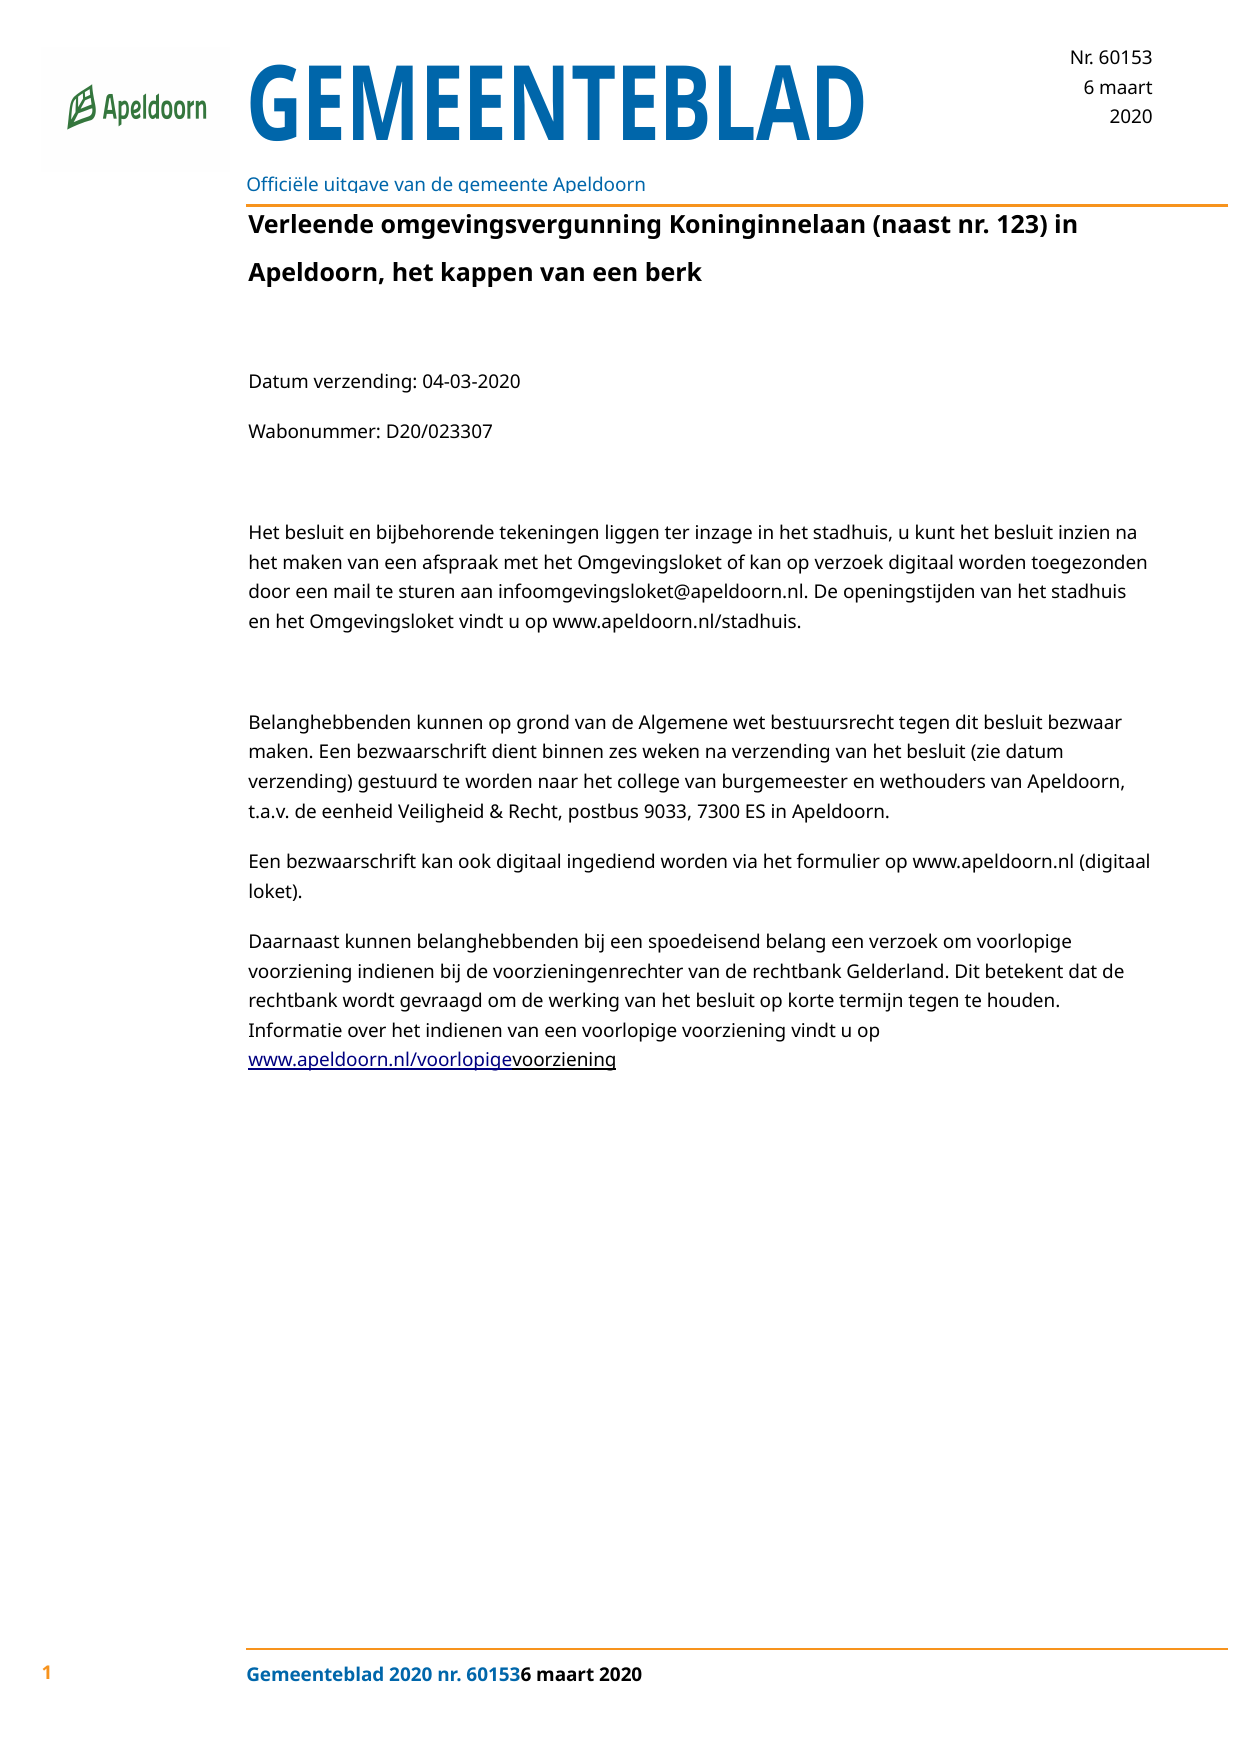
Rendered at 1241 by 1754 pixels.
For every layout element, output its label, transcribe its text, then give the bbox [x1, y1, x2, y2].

picture [41, 47, 231, 172]
text Daarnaast kunnen belanghebbenden bij een spoedeisend belang een verzoek om voorlopige voorziening indienen bij de voorzieningenrechter van de rechtbank Gelderland. Dit betekent dat de rechtbank wordt gevraagd om de werking van het besluit op korte termijn tegen te houden. Informatie over het indienen van een voorlopige voorziening vindt u op www.apeldoorn.nl/voorlopigevoorziening [248, 928, 1152, 1072]
text Wabonummer: D20/023307 [248, 419, 1152, 444]
text Verleende omgevingsvergunning Koninginnelaan (naast nr. 123) in Apeldoorn, het kappen van een berk [248, 207, 1152, 288]
text Een bezwaarschrift kan ook digitaal ingediend worden via het formulier op www.apeldoorn.nl (digitaal loket). [248, 848, 1152, 904]
text Belanghebbenden kunnen op grond van de Algemene wet bestuursrecht tegen dit besluit bezwaar maken. Een bezwaarschrift dient binnen zes weken na verzending van het besluit (zie datum verzending) gestuurd te worden naar het college van burgemeester en wethouders van Apeldoorn, t.a.v. de eenheid Veiligheid & Recht, postbus 9033, 7300 ES in Apeldoorn. [248, 709, 1152, 824]
text Het besluit en bijbehorende tekeningen liggen ter inzage in het stadhuis, u kunt het besluit inzien na het maken van een afspraak met het Omgevingsloket of kan op verzoek digitaal worden toegezonden door een mail te sturen aan infoomgevingsloket@apeldoorn.nl. De openingstijden van het stadhuis en het Omgevingsloket vindt u op www.apeldoorn.nl/stadhuis. [248, 519, 1152, 634]
text Datum verzending: 04-03-2020 [248, 368, 1152, 394]
